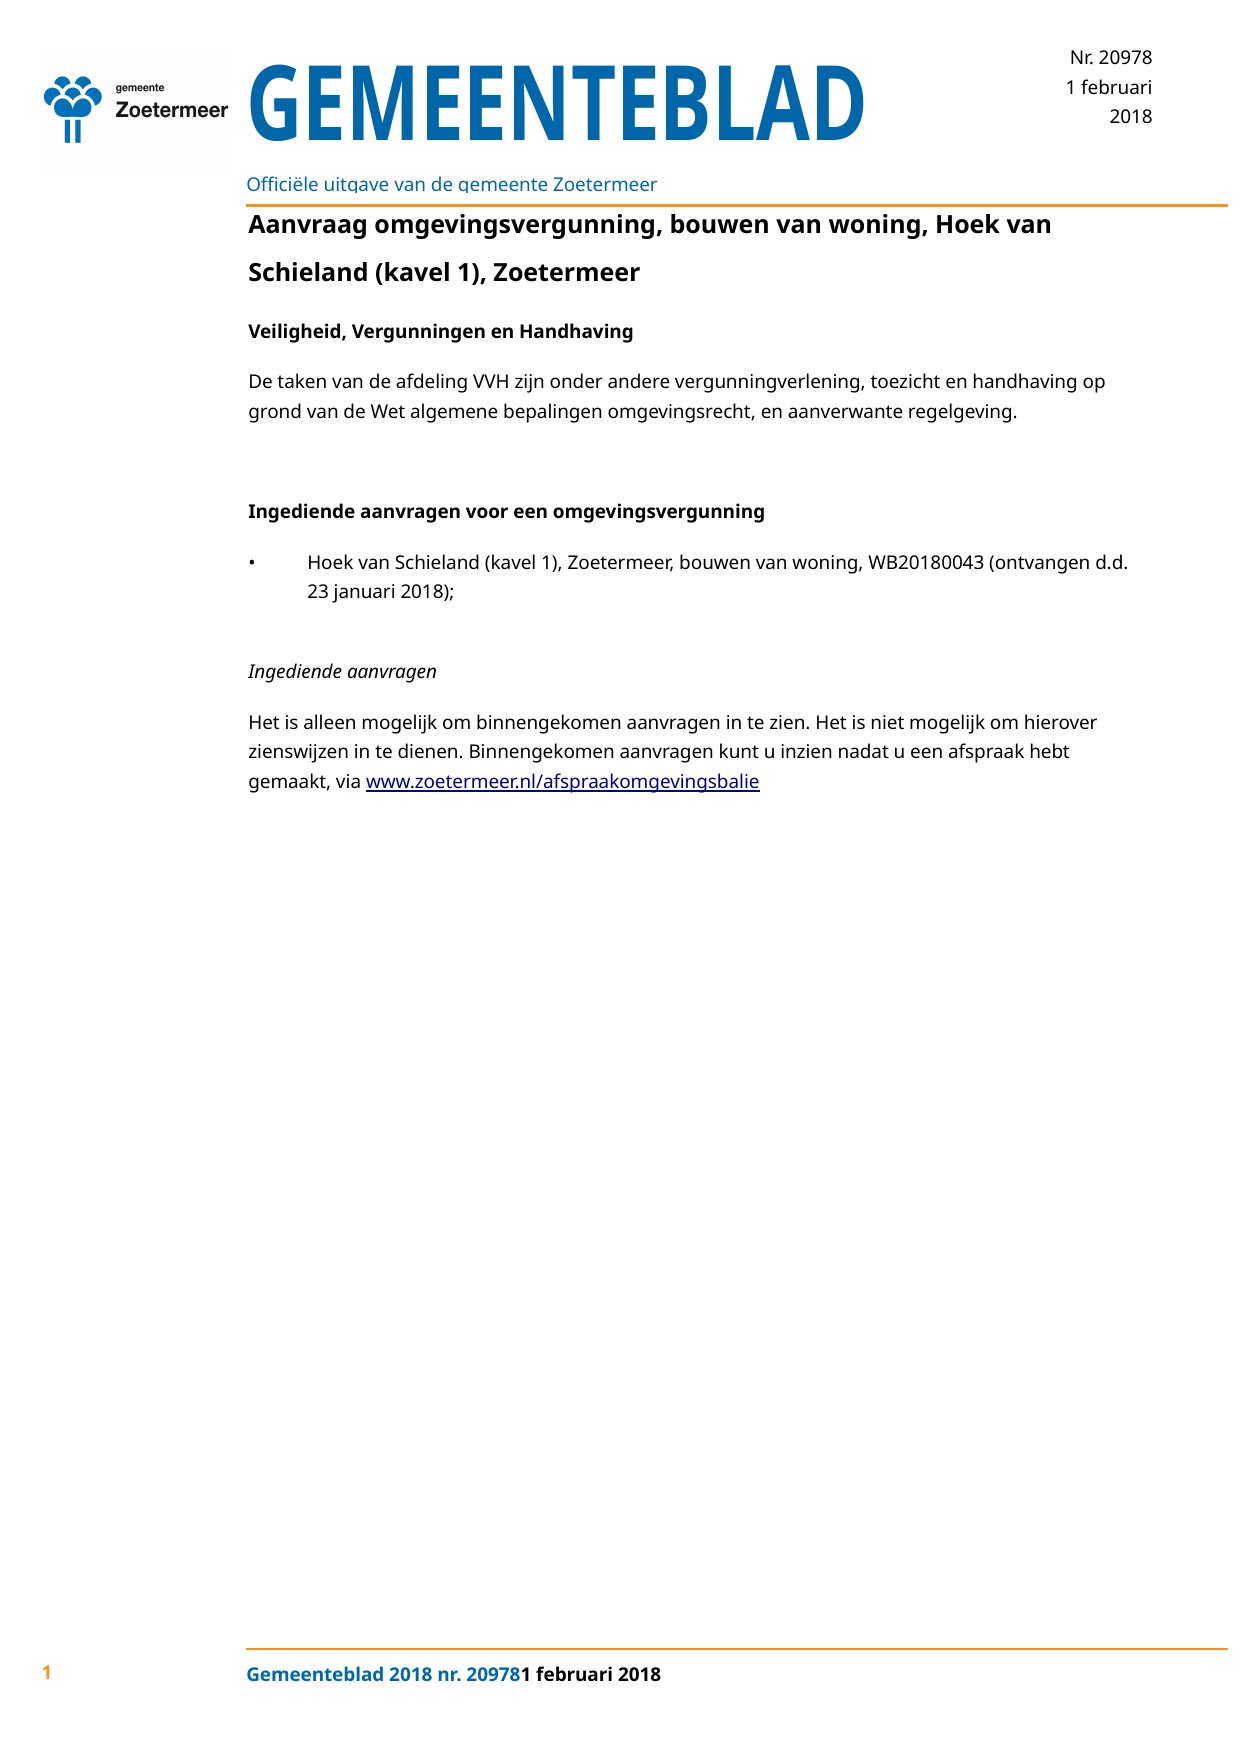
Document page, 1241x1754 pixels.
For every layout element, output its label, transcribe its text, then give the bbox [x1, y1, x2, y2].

text Veiligheid, Vergunningen en Handhaving [248, 318, 1152, 344]
picture [41, 47, 231, 172]
text Ingediende aanvragen [248, 659, 1152, 684]
text Ingediende aanvragen voor een omgevingsvergunning [248, 499, 1152, 524]
text De taken van de afdeling VVH zijn onder andere vergunningverlening, toezicht en handhaving op grond van de Wet algemene bepalingen omgevingsrecht, en aanverwante regelgeving. [248, 368, 1152, 424]
list Hoek van Schieland (kavel 1), Zoetermeer, bouwen van woning, WB20180043 (ontvangen d.d. 23 januari 2018); [248, 549, 1152, 604]
text Aanvraag omgevingsvergunning, bouwen van woning, Hoek van Schieland (kavel 1), Zoetermeer [248, 207, 1152, 288]
text Het is alleen mogelijk om binnengekomen aanvragen in te zien. Het is niet mogelijk om hierover zienswijzen in te dienen. Binnengekomen aanvragen kunt u inzien nadat u een afspraak hebt gemaakt, via www.zoetermeer.nl/afspraakomgevingsbalie [248, 709, 1152, 794]
